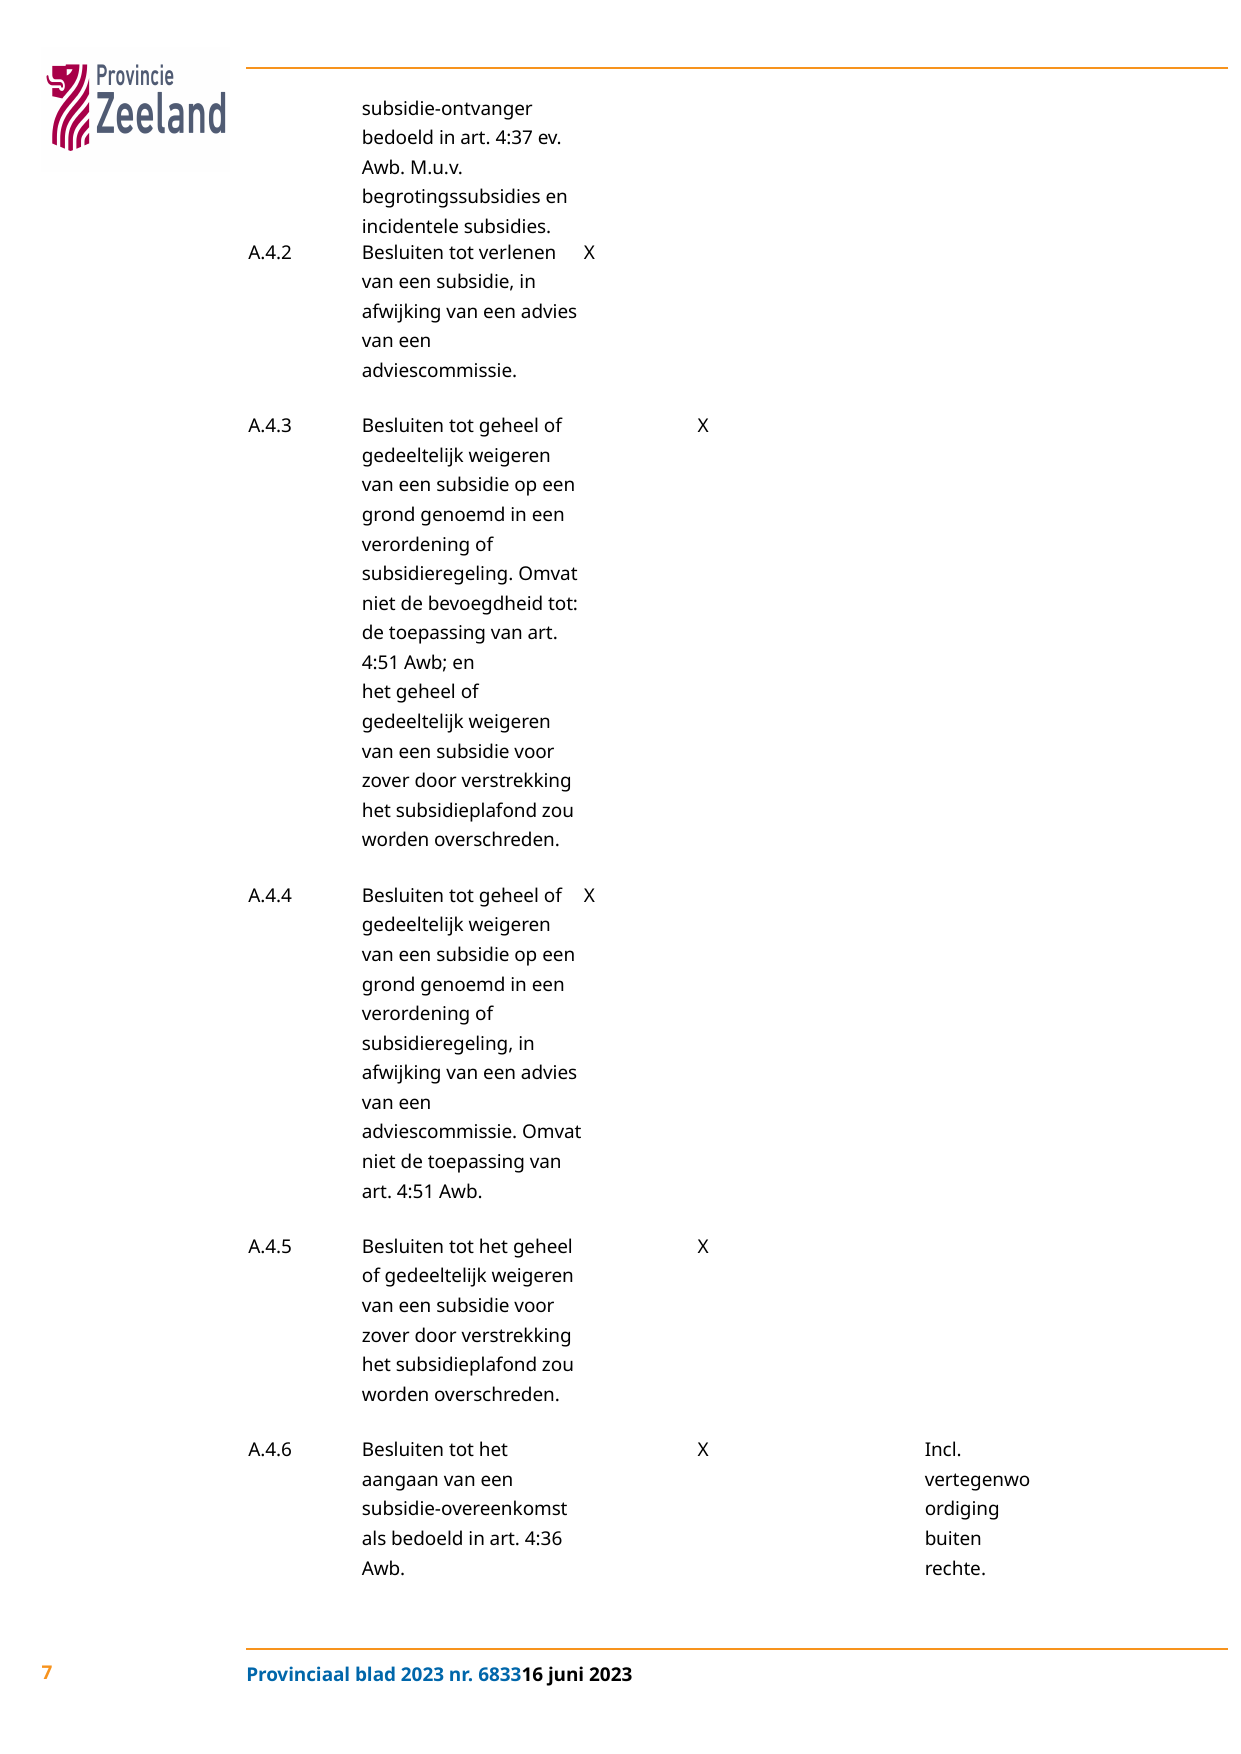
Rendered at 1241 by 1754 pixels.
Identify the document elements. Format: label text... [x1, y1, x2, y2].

table_cell [584, 413, 697, 882]
table_cell [811, 1436, 924, 1610]
table_cell Incl. vertegenwoordiging buiten rechte. [925, 1436, 1038, 1610]
table_cell X [584, 239, 697, 412]
table_cell Besluiten tot het geheel of gedeeltelijk weigeren van een subsidie voor zover door verstrekking het subsidieplafond zou worden overschreden. [362, 1233, 584, 1436]
table_cell subsidie-ontvanger bedoeld in art. 4:37 ev. Awb. M.u.v. begrotingssubsidies en incidentele subsidies. [362, 95, 584, 239]
table_cell [925, 882, 1038, 1233]
table_cell A.4.4 [248, 882, 362, 1233]
table_cell [811, 882, 924, 1233]
table_cell [811, 239, 924, 412]
table_cell [925, 239, 1038, 412]
table_cell X [697, 1436, 811, 1610]
picture [41, 47, 231, 172]
table_cell [584, 95, 697, 239]
table_cell [811, 1233, 924, 1436]
table_cell Besluiten tot het aangaan van een subsidie-overeenkomst als bedoeld in art. 4:36 Awb. [362, 1436, 584, 1610]
table_cell Besluiten tot geheel of gedeeltelijk weigeren van een subsidie op een grond genoemd in een verordening of subsidieregeling, in afwijking van een advies van een adviescommissie. Omvat niet de toepassing van art. 4:51 Awb. [362, 882, 584, 1233]
table_cell X [584, 882, 697, 1233]
table_cell [697, 95, 811, 239]
table_cell [811, 413, 924, 882]
table_cell [811, 95, 924, 239]
table_cell [925, 1233, 1038, 1436]
table_cell A.4.5 [248, 1233, 362, 1436]
table_cell A.4.6 [248, 1436, 362, 1610]
table_cell [584, 1233, 697, 1436]
table_cell X [697, 413, 811, 882]
table_cell [925, 413, 1038, 882]
table_cell [697, 239, 811, 412]
table_cell [584, 1436, 697, 1610]
table_cell Besluiten tot verlenen van een subsidie, in afwijking van een advies van een adviescommissie. [362, 239, 584, 412]
table_cell [248, 95, 362, 239]
table_cell [697, 882, 811, 1233]
table_cell Besluiten tot geheel of gedeeltelijk weigeren van een subsidie op een grond genoemd in een verordening of subsidieregeling. Omvat niet de bevoegdheid tot: de toepassing van art. 4:51 Awb; en het geheel of gedeeltelijk weigeren van een subsidie voor zover door verstrekking het subsidieplafond zou worden overschreden. [362, 413, 584, 882]
table_cell [925, 95, 1038, 239]
table_cell X [697, 1233, 811, 1436]
table_cell A.4.2 [248, 239, 362, 412]
table_cell A.4.3 [248, 413, 362, 882]
